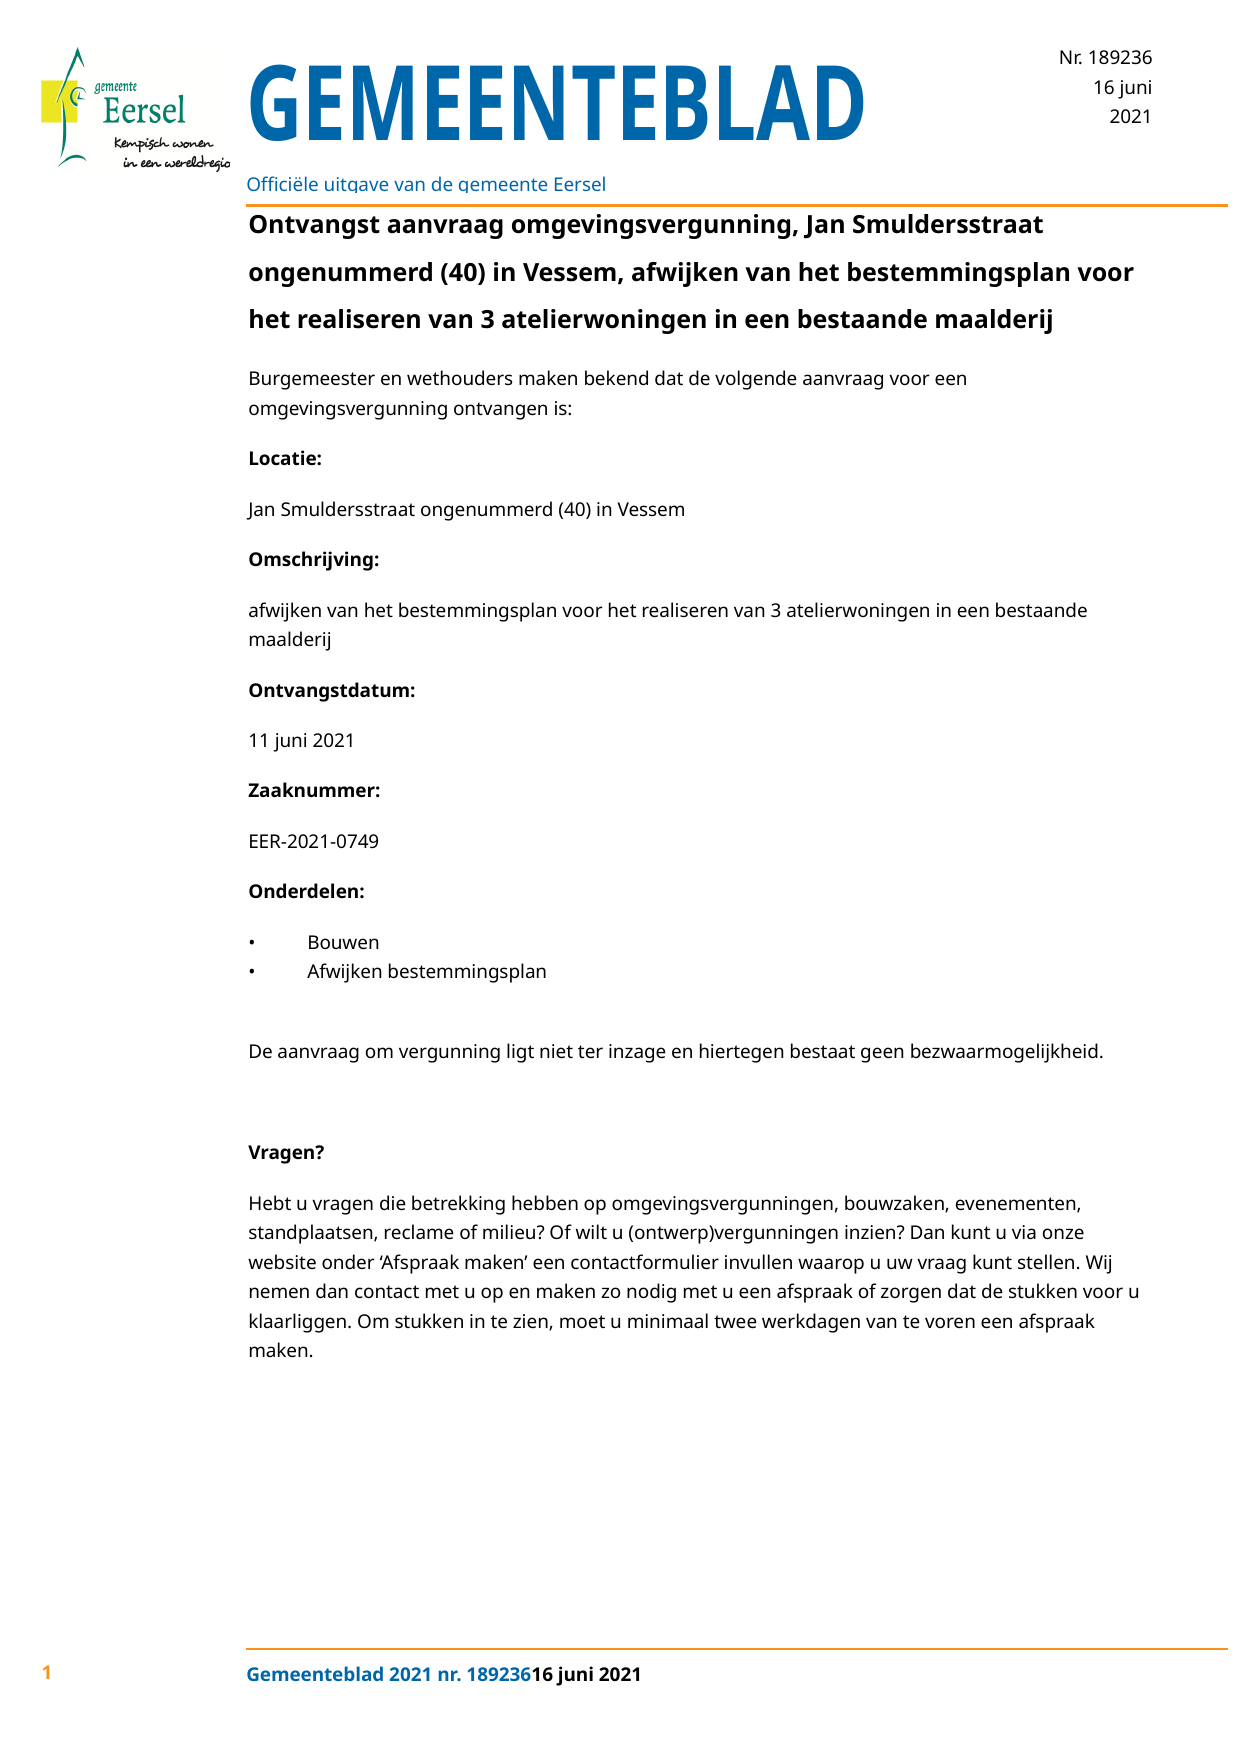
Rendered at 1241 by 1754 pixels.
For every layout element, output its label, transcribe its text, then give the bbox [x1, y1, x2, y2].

text Hebt u vragen die betrekking hebben op omgevingsvergunningen, bouwzaken, evenementen, standplaatsen, reclame of milieu? Of wilt u (ontwerp)vergunningen inzien? Dan kunt u via onze website onder ‘Afspraak maken’ een contactformulier invullen waarop u uw vraag kunt stellen. Wij nemen dan contact met u op en maken zo nodig met u een afspraak of zorgen dat de stukken voor u klaarliggen. Om stukken in te zien, moet u minimaal twee werkdagen van te voren een afspraak maken. [248, 1190, 1152, 1363]
text Burgemeester en wethouders maken bekend dat de volgende aanvraag voor een omgevingsvergunning ontvangen is: [248, 366, 1152, 421]
text Omschrijving: [248, 546, 1152, 572]
text afwijken van het bestemmingsplan voor het realiseren van 3 atelierwoningen in een bestaande maalderij [248, 597, 1152, 652]
text De aanvraag om vergunning ligt niet ter inzage en hiertegen bestaat geen bezwaarmogelijkheid. [248, 1038, 1152, 1064]
text Onderdelen: [248, 878, 1152, 904]
text 11 juni 2021 [248, 727, 1152, 753]
list Afwijken bestemmingsplan [248, 958, 1152, 984]
text Locatie: [248, 446, 1152, 471]
picture [41, 47, 231, 172]
text Zaaknummer: [248, 778, 1152, 803]
list Bouwen [248, 929, 1152, 954]
text EER-2021-0749 [248, 828, 1152, 854]
text Ontvangstdatum: [248, 677, 1152, 702]
text Jan Smuldersstraat ongenummerd (40) in Vessem [248, 496, 1152, 522]
text Vragen? [248, 1139, 1152, 1165]
text Ontvangst aanvraag omgevingsvergunning, Jan Smuldersstraat ongenummerd (40) in Vessem, afwijken van het bestemmingsplan voor het realiseren van 3 atelierwoningen in een bestaande maalderij [248, 207, 1152, 336]
